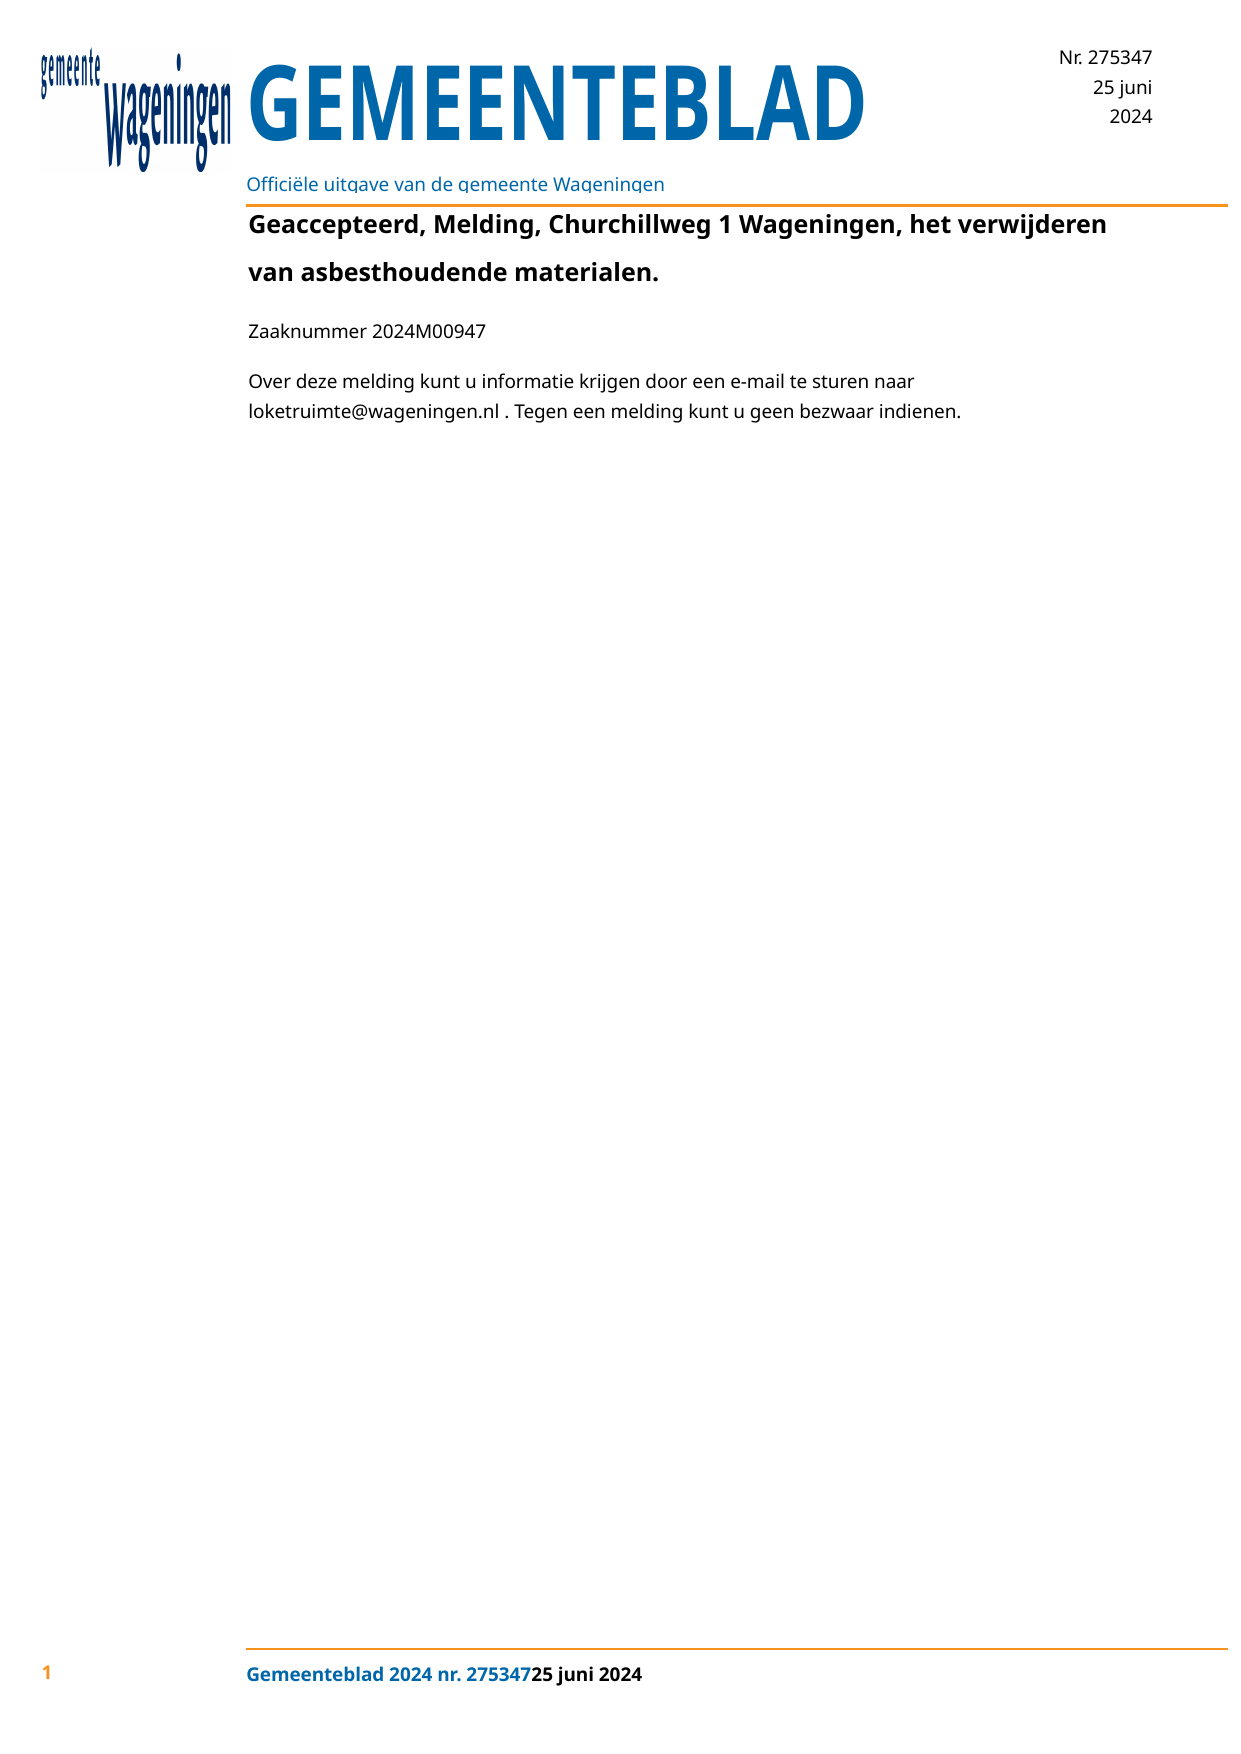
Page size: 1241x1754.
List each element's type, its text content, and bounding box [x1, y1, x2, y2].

text Zaaknummer 2024M00947 [248, 318, 1152, 344]
text Geaccepteerd, Melding, Churchillweg 1 Wageningen, het verwijderen van asbesthoudende materialen. [248, 207, 1152, 288]
text Over deze melding kunt u informatie krijgen door een e-mail te sturen naar loketruimte@wageningen.nl . Tegen een melding kunt u geen bezwaar indienen. [248, 368, 1152, 424]
picture [41, 47, 231, 172]
